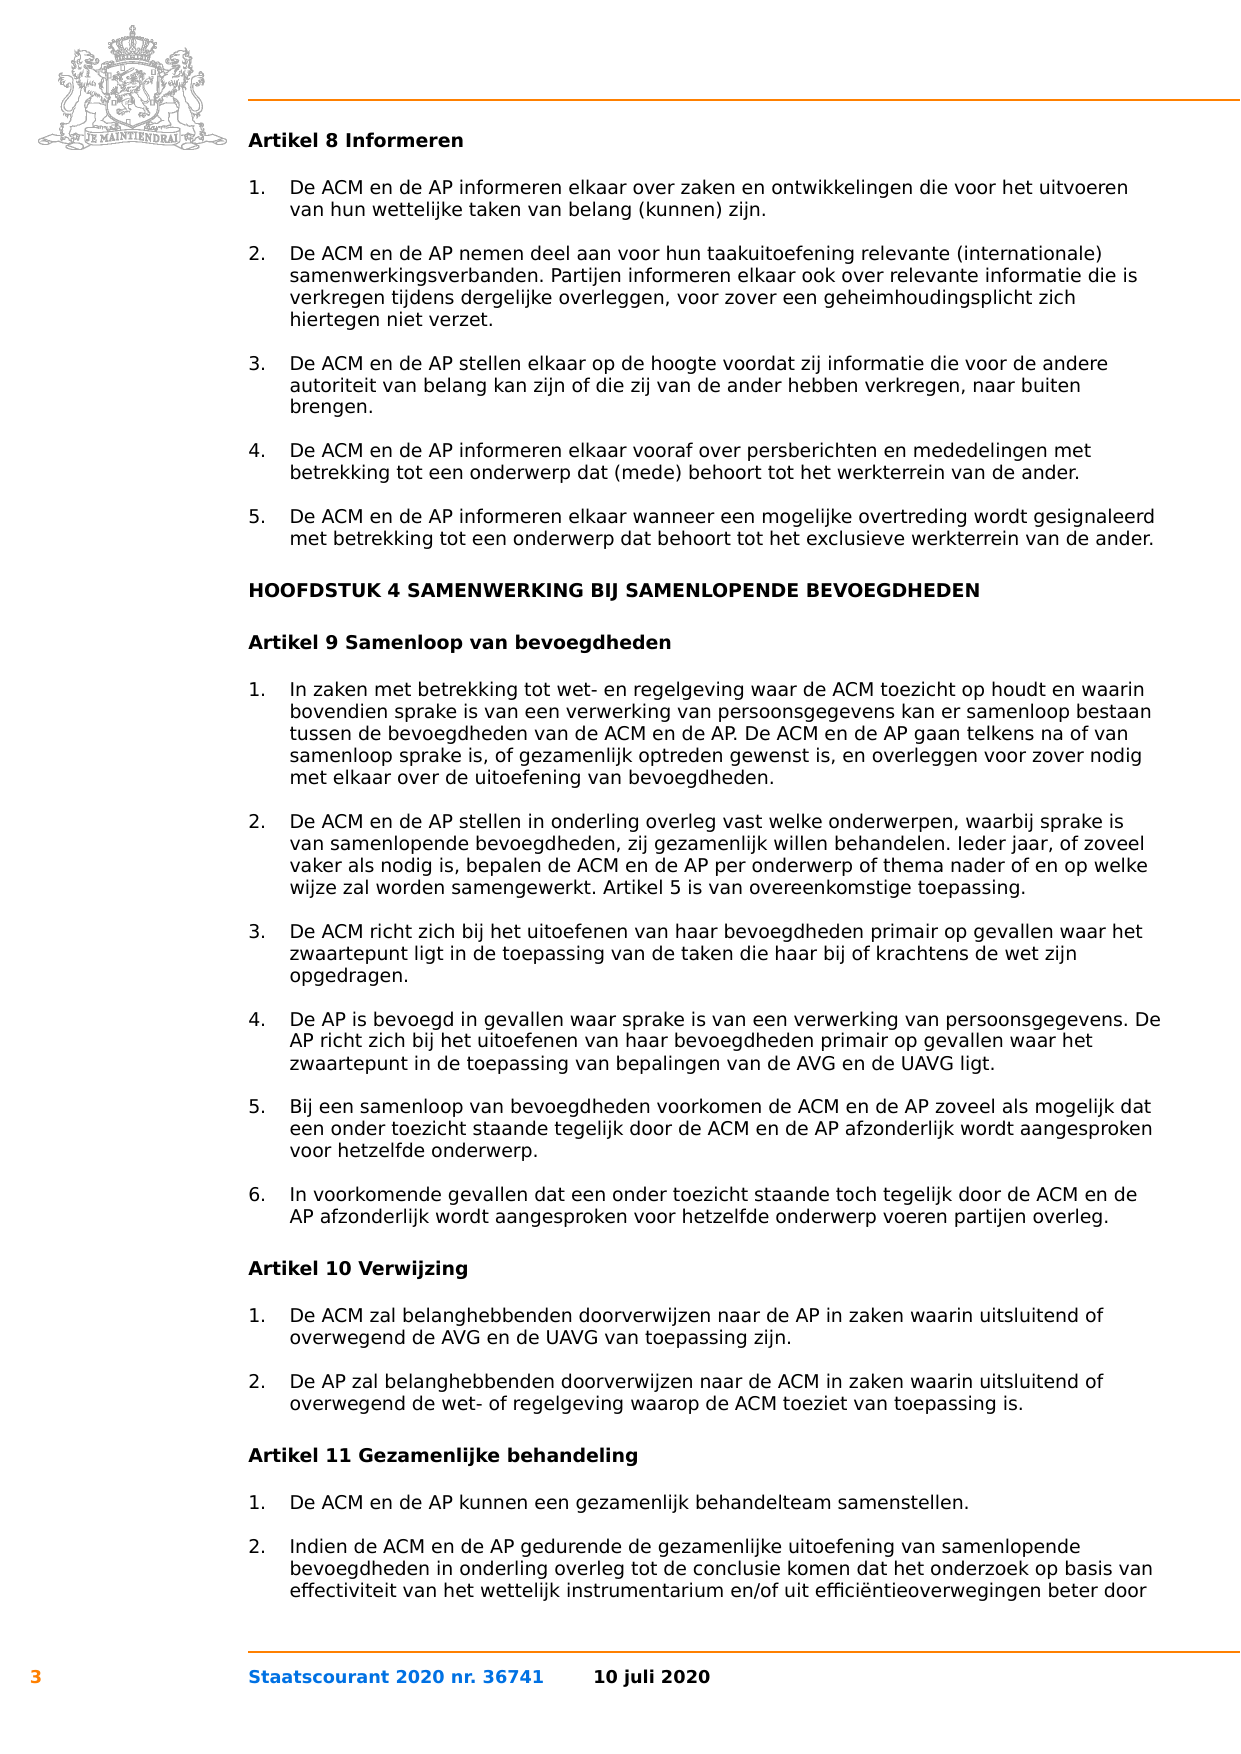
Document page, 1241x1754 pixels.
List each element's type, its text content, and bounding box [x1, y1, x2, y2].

subtitle Artikel 11 Gezamenlijke behandeling [248, 1445, 1163, 1467]
text 1. In zaken met betrekking tot wet- en regelgeving waar de ACM toezicht op houdt en waarin bovendien sprake is van een verwerking van persoonsgegevens kan er samenloop bestaan tussen de bevoegdheden van de ACM en de AP. De ACM en de AP gaan telkens na of van samenloop sprake is, of gezamenlijk optreden gewenst is, en overleggen voor zover nodig met elkaar over de uitoefening van bevoegdheden. [248, 679, 1163, 789]
text 2. De ACM en de AP nemen deel aan voor hun taakuitoefening relevante (internationale) samenwerkingsverbanden. Partijen informeren elkaar ook over relevante informatie die is verkregen tijdens dergelijke overleggen, voor zover een geheimhoudingsplicht zich hiertegen niet verzet. [248, 243, 1163, 331]
text 1. De ACM en de AP kunnen een gezamenlijk behandelteam samenstellen. [248, 1492, 1163, 1514]
text 4. De AP is bevoegd in gevallen waar sprake is van een verwerking van persoonsgegevens. De AP richt zich bij het uitoefenen van haar bevoegdheden primair op gevallen waar het zwaartepunt in de toepassing van bepalingen van de AVG en de UAVG ligt. [248, 1008, 1163, 1074]
text 2. De ACM en de AP stellen in onderling overleg vast welke onderwerpen, waarbij sprake is van samenlopende bevoegdheden, zij gezamenlijk willen behandelen. Ieder jaar, of zoveel vaker als nodig is, bepalen de ACM en de AP per onderwerp of thema nader of en op welke wijze zal worden samengewerkt. Artikel 5 is van overeenkomstige toepassing. [248, 811, 1163, 899]
text 2. De AP zal belanghebbenden doorverwijzen naar de ACM in zaken waarin uitsluitend of overwegend de wet- of regelgeving waarop de ACM toeziet van toepassing is. [248, 1371, 1163, 1415]
subtitle Artikel 8 Informeren [248, 130, 1163, 152]
text 5. Bij een samenloop van bevoegdheden voorkomen de ACM en de AP zoveel als mogelijk dat een onder toezicht staande tegelijk door de ACM en de AP afzonderlijk wordt aangesproken voor hetzelfde onderwerp. [248, 1096, 1163, 1162]
subtitle Artikel 9 Samenloop van bevoegdheden [248, 632, 1163, 654]
text 6. In voorkomende gevallen dat een onder toezicht staande toch tegelijk door de ACM en de AP afzonderlijk wordt aangesproken voor hetzelfde onderwerp voeren partijen overleg. [248, 1184, 1163, 1228]
picture [38, 25, 227, 150]
text 1. De ACM zal belanghebbenden doorverwijzen naar de AP in zaken waarin uitsluitend of overwegend de AVG en de UAVG van toepassing zijn. [248, 1305, 1163, 1349]
subtitle Artikel 10 Verwijzing [248, 1258, 1163, 1280]
text 5. De ACM en de AP informeren elkaar wanneer een mogelijke overtreding wordt gesignaleerd met betrekking tot een onderwerp dat behoort tot het exclusieve werkterrein van de ander. [248, 506, 1163, 550]
text 4. De ACM en de AP informeren elkaar vooraf over persberichten en mededelingen met betrekking tot een onderwerp dat (mede) behoort tot het werkterrein van de ander. [248, 440, 1163, 484]
text 1. De ACM en de AP informeren elkaar over zaken en ontwikkelingen die voor het uitvoeren van hun wettelijke taken van belang (kunnen) zijn. [248, 177, 1163, 221]
text 3. De ACM en de AP stellen elkaar op de hoogte voordat zij informatie die voor de andere autoriteit van belang kan zijn of die zij van de ander hebben verkregen, naar buiten brengen. [248, 352, 1163, 418]
text 2. Indien de ACM en de AP gedurende de gezamenlijke uitoefening van samenlopende bevoegdheden in onderling overleg tot de conclusie komen dat het onderzoek op basis van effectiviteit van het wettelijk instrumentarium en/of uit efficiëntieoverwegingen beter door [248, 1536, 1163, 1602]
subtitle HOOFDSTUK 4 SAMENWERKING BIJ SAMENLOPENDE BEVOEGDHEDEN [248, 580, 1163, 602]
text 3. De ACM richt zich bij het uitoefenen van haar bevoegdheden primair op gevallen waar het zwaartepunt ligt in de toepassing van de taken die haar bij of krachtens de wet zijn opgedragen. [248, 921, 1163, 987]
